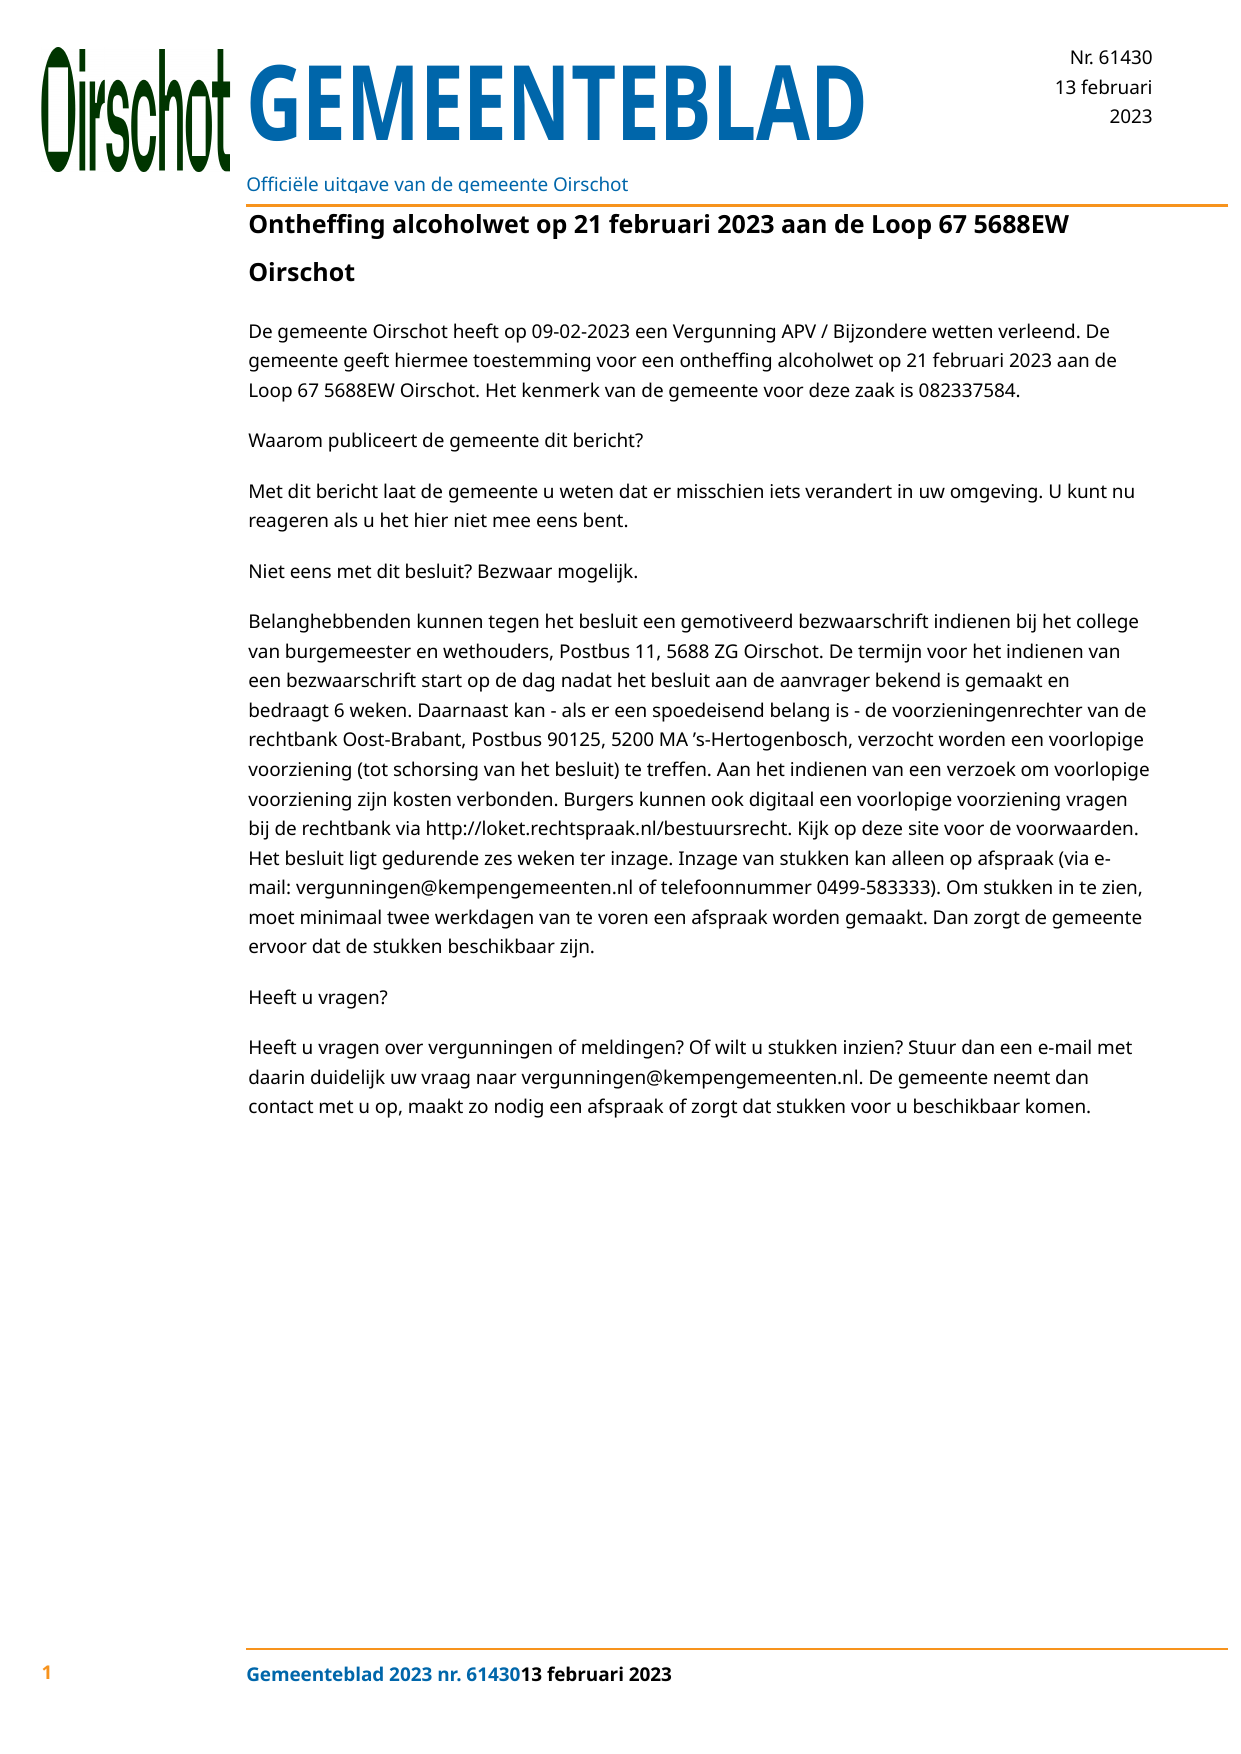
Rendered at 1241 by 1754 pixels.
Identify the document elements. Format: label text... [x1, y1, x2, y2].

text Ontheffing alcoholwet op 21 februari 2023 aan de Loop 67 5688EW Oirschot [248, 207, 1152, 288]
text Met dit bericht laat de gemeente u weten dat er misschien iets verandert in uw omgeving. U kunt nu reageren als u het hier niet mee eens bent. [248, 478, 1152, 533]
text Waarom publiceert de gemeente dit bericht? [248, 427, 1152, 453]
picture [41, 47, 231, 172]
text Belanghebbenden kunnen tegen het besluit een gemotiveerd bezwaarschrift indienen bij het college van burgemeester en wethouders, Postbus 11, 5688 ZG Oirschot. De termijn voor het indienen van een bezwaarschrift start op de dag nadat het besluit aan de aanvrager bekend is gemaakt en bedraagt 6 weken. Daarnaast kan - als er een spoedeisend belang is - de voorzieningenrechter van de rechtbank Oost-Brabant, Postbus 90125, 5200 MA ’s-Hertogenbosch, verzocht worden een voorlopige voorziening (tot schorsing van het besluit) te treffen. Aan het indienen van een verzoek om voorlopige voorziening zijn kosten verbonden. Burgers kunnen ook digitaal een voorlopige voorziening vragen bij de rechtbank via http://loket.rechtspraak.nl/bestuursrecht. Kijk op deze site voor de voorwaarden. Het besluit ligt gedurende zes weken ter inzage. Inzage van stukken kan alleen op afspraak (via e-mail: vergunningen@kempengemeenten.nl of telefoonnummer 0499-583333). Om stukken in te zien, moet minimaal twee werkdagen van te voren een afspraak worden gemaakt. Dan zorgt de gemeente ervoor dat de stukken beschikbaar zijn. [248, 608, 1152, 959]
text De gemeente Oirschot heeft op 09-02-2023 een Vergunning APV / Bijzondere wetten verleend. De gemeente geeft hiermee toestemming voor een ontheffing alcoholwet op 21 februari 2023 aan de Loop 67 5688EW Oirschot. Het kenmerk van de gemeente voor deze zaak is 082337584. [248, 318, 1152, 403]
text Niet eens met dit besluit? Bezwaar mogelijk. [248, 558, 1152, 584]
text Heeft u vragen over vergunningen of meldingen? Of wilt u stukken inzien? Stuur dan een e-mail met daarin duidelijk uw vraag naar vergunningen@kempengemeenten.nl. De gemeente neemt dan contact met u op, maakt zo nodig een afspraak of zorgt dat stukken voor u beschikbaar komen. [248, 1034, 1152, 1119]
text Heeft u vragen? [248, 984, 1152, 1010]
